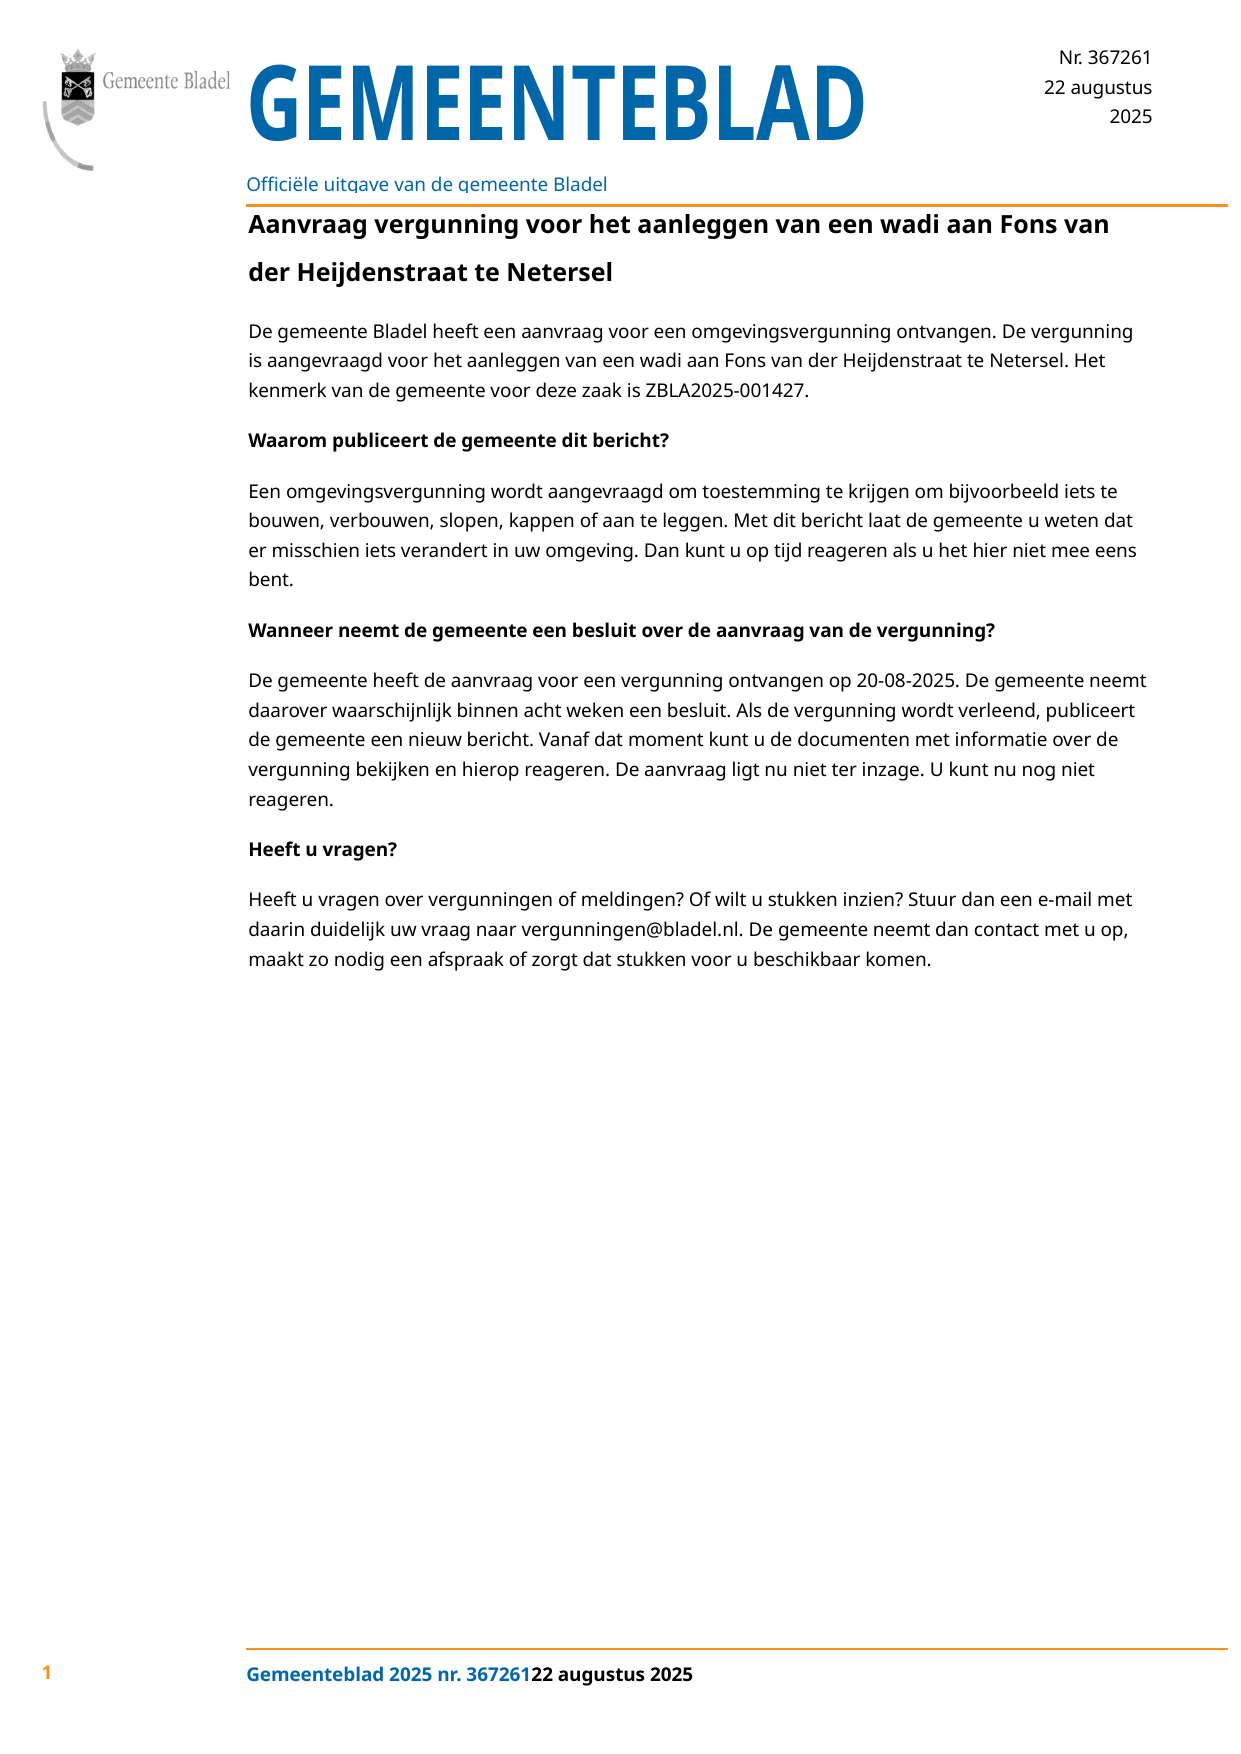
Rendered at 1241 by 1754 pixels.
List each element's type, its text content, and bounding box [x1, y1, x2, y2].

text Wanneer neemt de gemeente een besluit over de aanvraag van de vergunning? [248, 617, 1152, 643]
text De gemeente Bladel heeft een aanvraag voor een omgevingsvergunning ontvangen. De vergunning is aangevraagd voor het aanleggen van een wadi aan Fons van der Heijdenstraat te Netersel. Het kenmerk van de gemeente voor deze zaak is ZBLA2025-001427. [248, 318, 1152, 403]
text Heeft u vragen over vergunningen of meldingen? Of wilt u stukken inzien? Stuur dan een e-mail met daarin duidelijk uw vraag naar vergunningen@bladel.nl. De gemeente neemt dan contact met u op, maakt zo nodig een afspraak of zorgt dat stukken voor u beschikbaar komen. [248, 887, 1152, 972]
text Aanvraag vergunning voor het aanleggen van een wadi aan Fons van der Heijdenstraat te Netersel [248, 207, 1152, 288]
text Waarom publiceert de gemeente dit bericht? [248, 427, 1152, 453]
text Een omgevingsvergunning wordt aangevraagd om toestemming te krijgen om bijvoorbeeld iets te bouwen, verbouwen, slopen, kappen of aan te leggen. Met dit bericht laat de gemeente u weten dat er misschien iets verandert in uw omgeving. Dan kunt u op tijd reageren als u het hier niet mee eens bent. [248, 478, 1152, 592]
text De gemeente heeft de aanvraag voor een vergunning ontvangen op 20-08-2025. De gemeente neemt daarover waarschijnlijk binnen acht weken een besluit. Als de vergunning wordt verleend, publiceert de gemeente een nieuw bericht. Vanaf dat moment kunt u de documenten met informatie over de vergunning bekijken en hierop reageren. De aanvraag ligt nu niet ter inzage. U kunt nu nog niet reageren. [248, 667, 1152, 812]
picture [41, 47, 231, 172]
text Heeft u vragen? [248, 836, 1152, 862]
